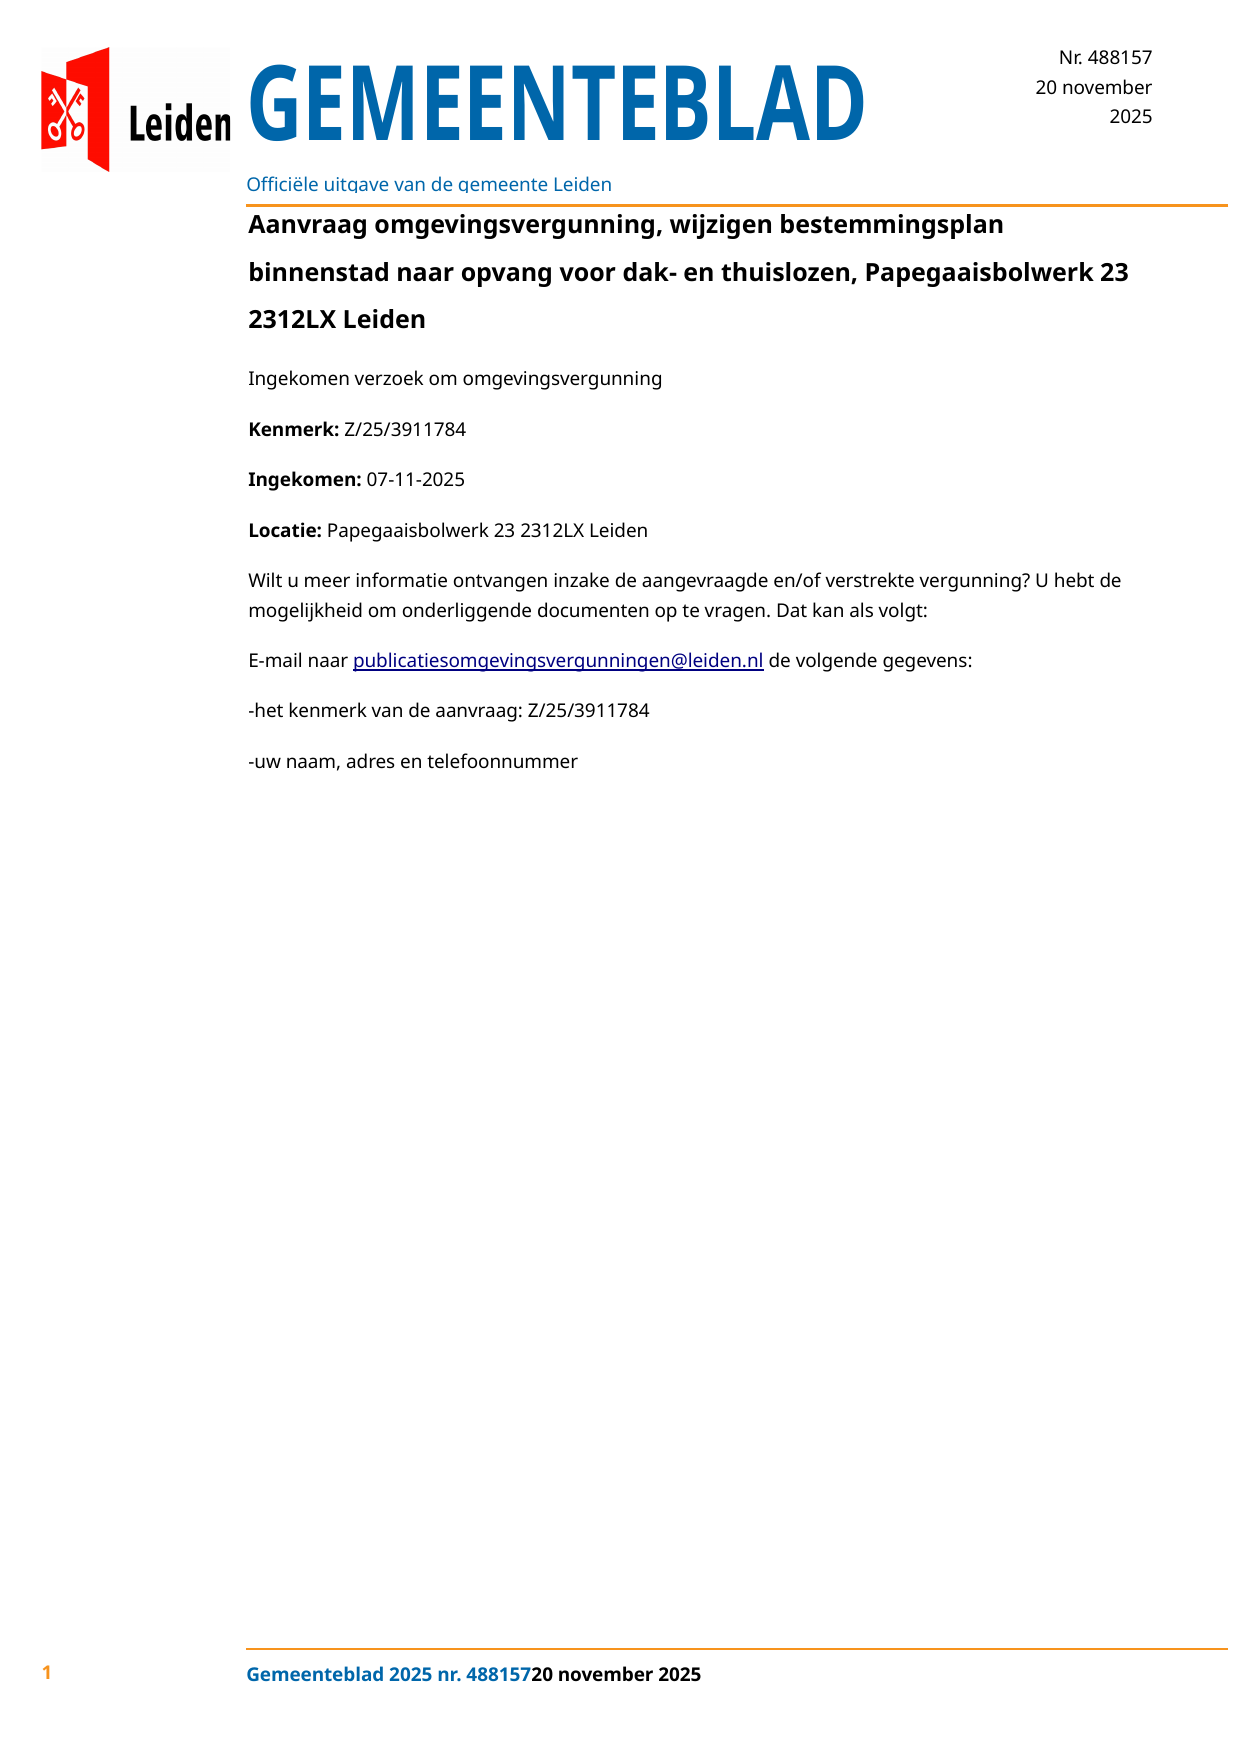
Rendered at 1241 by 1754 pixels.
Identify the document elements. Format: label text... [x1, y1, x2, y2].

text Wilt u meer informatie ontvangen inzake de aangevraagde en/of verstrekte vergunning? U hebt de mogelijkheid om onderliggende documenten op te vragen. Dat kan als volgt: [248, 567, 1152, 622]
text -uw naam, adres en telefoonnummer [248, 748, 1152, 774]
text -het kenmerk van de aanvraag: Z/25/3911784 [248, 698, 1152, 723]
text Ingekomen verzoek om omgevingsvergunning [248, 366, 1152, 391]
text Aanvraag omgevingsvergunning, wijzigen bestemmingsplan binnenstad naar opvang voor dak- en thuislozen, Papegaaisbolwerk 23 2312LX Leiden [248, 207, 1152, 336]
text E-mail naar publicatiesomgevingsvergunningen@leiden.nl de volgende gegevens: [248, 647, 1152, 673]
picture [41, 47, 231, 172]
text Ingekomen: 07-11-2025 [248, 466, 1152, 492]
text Locatie: Papegaaisbolwerk 23 2312LX Leiden [248, 517, 1152, 542]
text Kenmerk: Z/25/3911784 [248, 416, 1152, 442]
